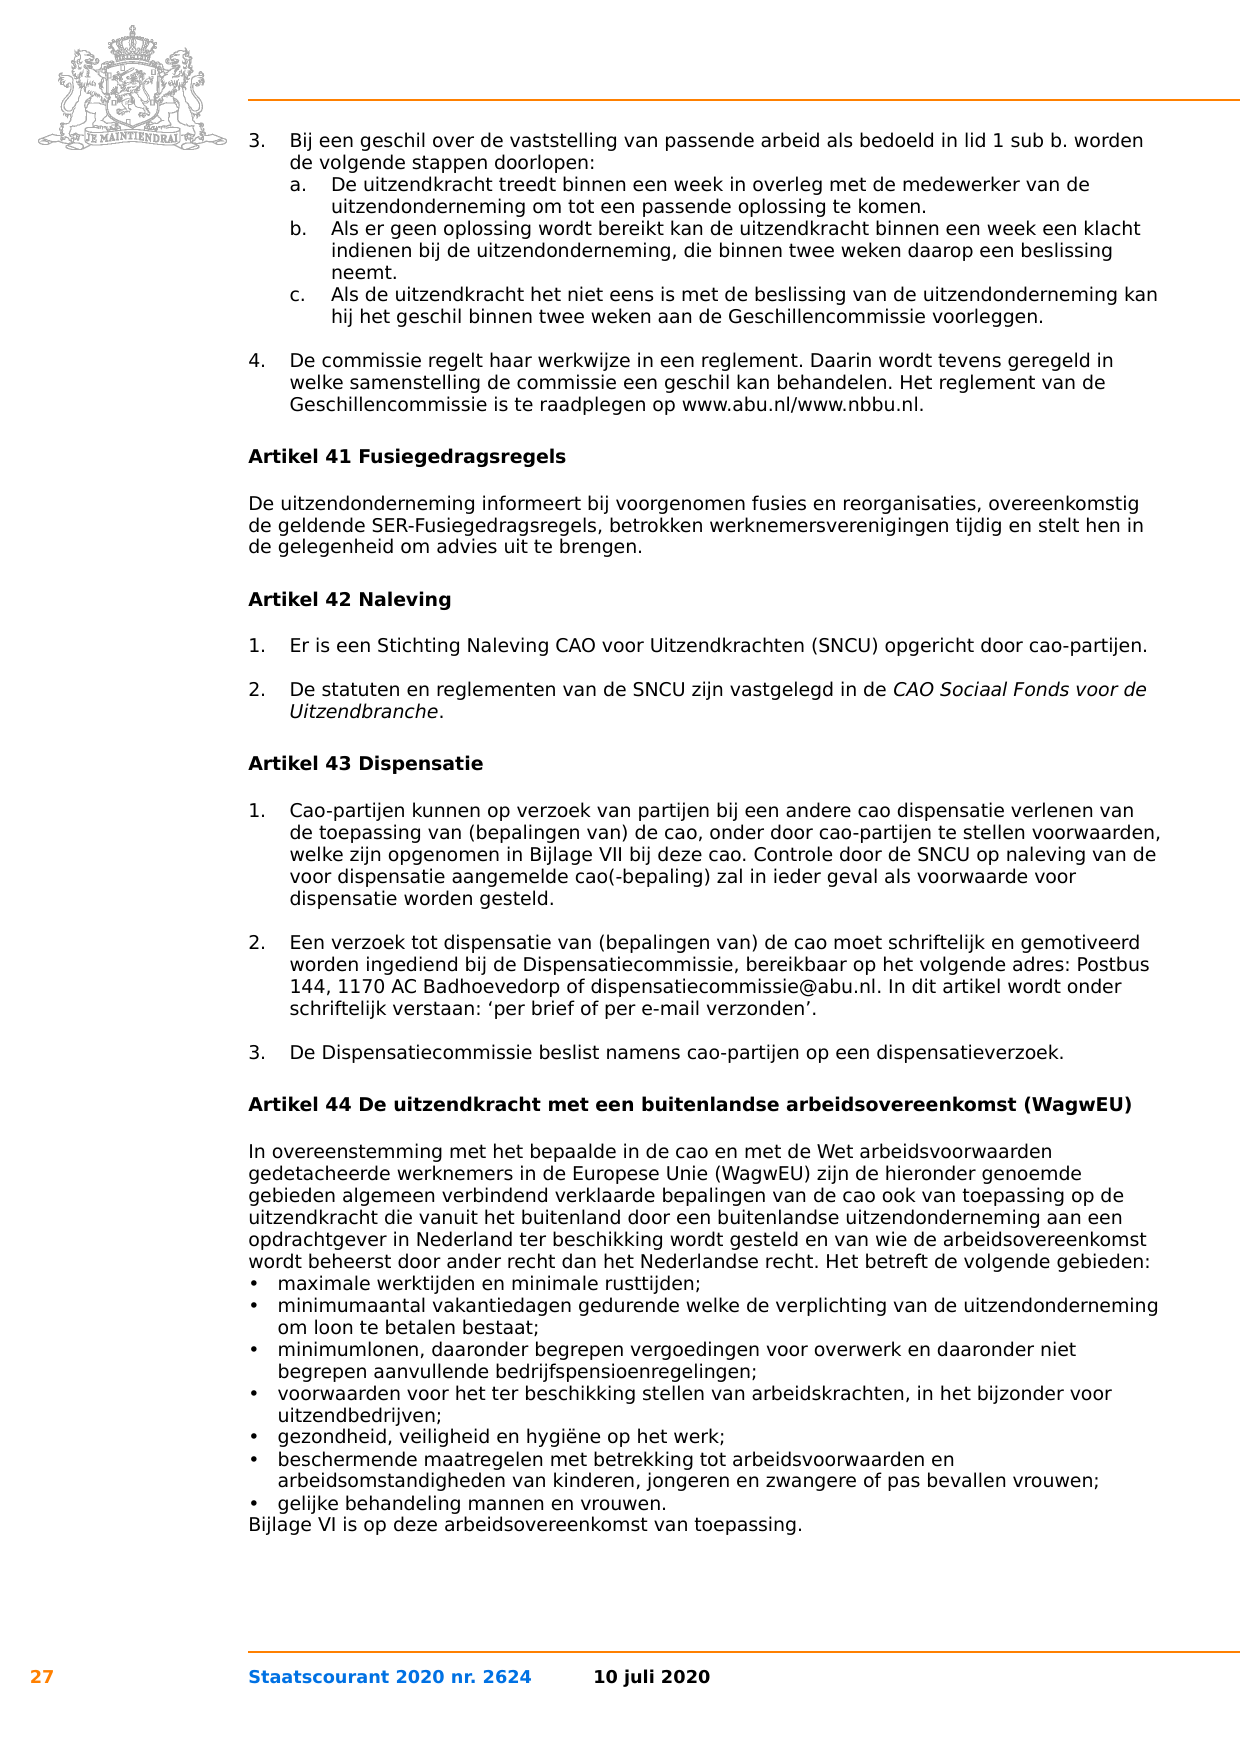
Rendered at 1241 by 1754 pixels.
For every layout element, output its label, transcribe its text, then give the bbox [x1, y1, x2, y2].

text 1. Er is een Stichting Naleving CAO voor Uitzendkrachten (SNCU) opgericht door cao-partijen. [248, 635, 1163, 657]
text 2. De statuten en reglementen van de SNCU zijn vastgelegd in de CAO Sociaal Fonds voor de Uitzendbranche. [248, 679, 1163, 723]
text De uitzendonderneming informeert bij voorgenomen fusies en reorganisaties, overeenkomstig de geldende SER-Fusiegedragsregels, betrokken werknemersverenigingen tijdig en stelt hen in de gelegenheid om advies uit te brengen. [248, 492, 1163, 558]
text • voorwaarden voor het ter beschikking stellen van arbeidskrachten, in het bijzonder voor uitzendbedrijven; [248, 1382, 1163, 1426]
text 3. De Dispensatiecommissie beslist namens cao-partijen op een dispensatieverzoek. [248, 1042, 1163, 1064]
text • minimumlonen, daaronder begrepen vergoedingen voor overwerk en daaronder niet begrepen aanvullende bedrijfspensioenregelingen; [248, 1338, 1163, 1382]
text • minimumaantal vakantiedagen gedurende welke de verplichting van de uitzendonderneming om loon te betalen bestaat; [248, 1294, 1163, 1338]
text 3. Bij een geschil over de vaststelling van passende arbeid als bedoeld in lid 1 sub b. worden de volgende stappen doorlopen: [248, 130, 1163, 174]
text 4. De commissie regelt haar werkwijze in een reglement. Daarin wordt tevens geregeld in welke samenstelling de commissie een geschil kan behandelen. Het reglement van de Geschillencommissie is te raadplegen op www.abu.nl/www.nbbu.nl. [248, 349, 1163, 416]
text a. De uitzendkracht treedt binnen een week in overleg met de medewerker van de uitzendonderneming om tot een passende oplossing te komen. [289, 174, 1163, 218]
text 1. Cao-partijen kunnen op verzoek van partijen bij een andere cao dispensatie verlenen van de toepassing van (bepalingen van) de cao, onder door cao-partijen te stellen voorwaarden, welke zijn opgenomen in Bijlage VII bij deze cao. Controle door de SNCU op naleving van de voor dispensatie aangemelde cao(-bepaling) zal in ieder geval als voorwaarde voor dispensatie worden gesteld. [248, 800, 1163, 910]
text 2. Een verzoek tot dispensatie van (bepalingen van) de cao moet schriftelijk en gemotiveerd worden ingediend bij de Dispensatiecommissie, bereikbaar op het volgende adres: Postbus 144, 1170 AC Badhoevedorp of dispensatiecommissie@abu.nl. In dit artikel wordt onder schriftelijk verstaan: ‘per brief of per e-mail verzonden’. [248, 932, 1163, 1020]
text Bijlage VI is op deze arbeidsovereenkomst van toepassing. [248, 1514, 1163, 1536]
text In overeenstemming met het bepaalde in de cao en met de Wet arbeidsvoorwaarden gedetacheerde werknemers in de Europese Unie (WagwEU) zijn de hieronder genoemde gebieden algemeen verbindend verklaarde bepalingen van de cao ook van toepassing op de uitzendkracht die vanuit het buitenland door een buitenlandse uitzendonderneming aan een opdrachtgever in Nederland ter beschikking wordt gesteld en van wie de arbeidsovereenkomst wordt beheerst door ander recht dan het Nederlandse recht. Het betreft de volgende gebieden: [248, 1141, 1163, 1273]
picture [38, 25, 227, 150]
text • gezondheid, veiligheid en hygiëne op het werk; [248, 1426, 1163, 1448]
subtitle Artikel 42 Naleving [248, 588, 1163, 610]
text • maximale werktijden en minimale rusttijden; [248, 1273, 1163, 1294]
subtitle Artikel 44 De uitzendkracht met een buitenlandse arbeidsovereenkomst (WagwEU) [248, 1094, 1163, 1116]
text b. Als er geen oplossing wordt bereikt kan de uitzendkracht binnen een week een klacht indienen bij de uitzendonderneming, die binnen twee weken daarop een beslissing neemt. [289, 218, 1163, 284]
text c. Als de uitzendkracht het niet eens is met de beslissing van de uitzendonderneming kan hij het geschil binnen twee weken aan de Geschillencommissie voorleggen. [289, 284, 1163, 328]
text • beschermende maatregelen met betrekking tot arbeidsvoorwaarden en arbeidsomstandigheden van kinderen, jongeren en zwangere of pas bevallen vrouwen; [248, 1448, 1163, 1492]
subtitle Artikel 41 Fusiegedragsregels [248, 446, 1163, 467]
subtitle Artikel 43 Dispensatie [248, 753, 1163, 775]
text • gelijke behandeling mannen en vrouwen. [248, 1492, 1163, 1514]
